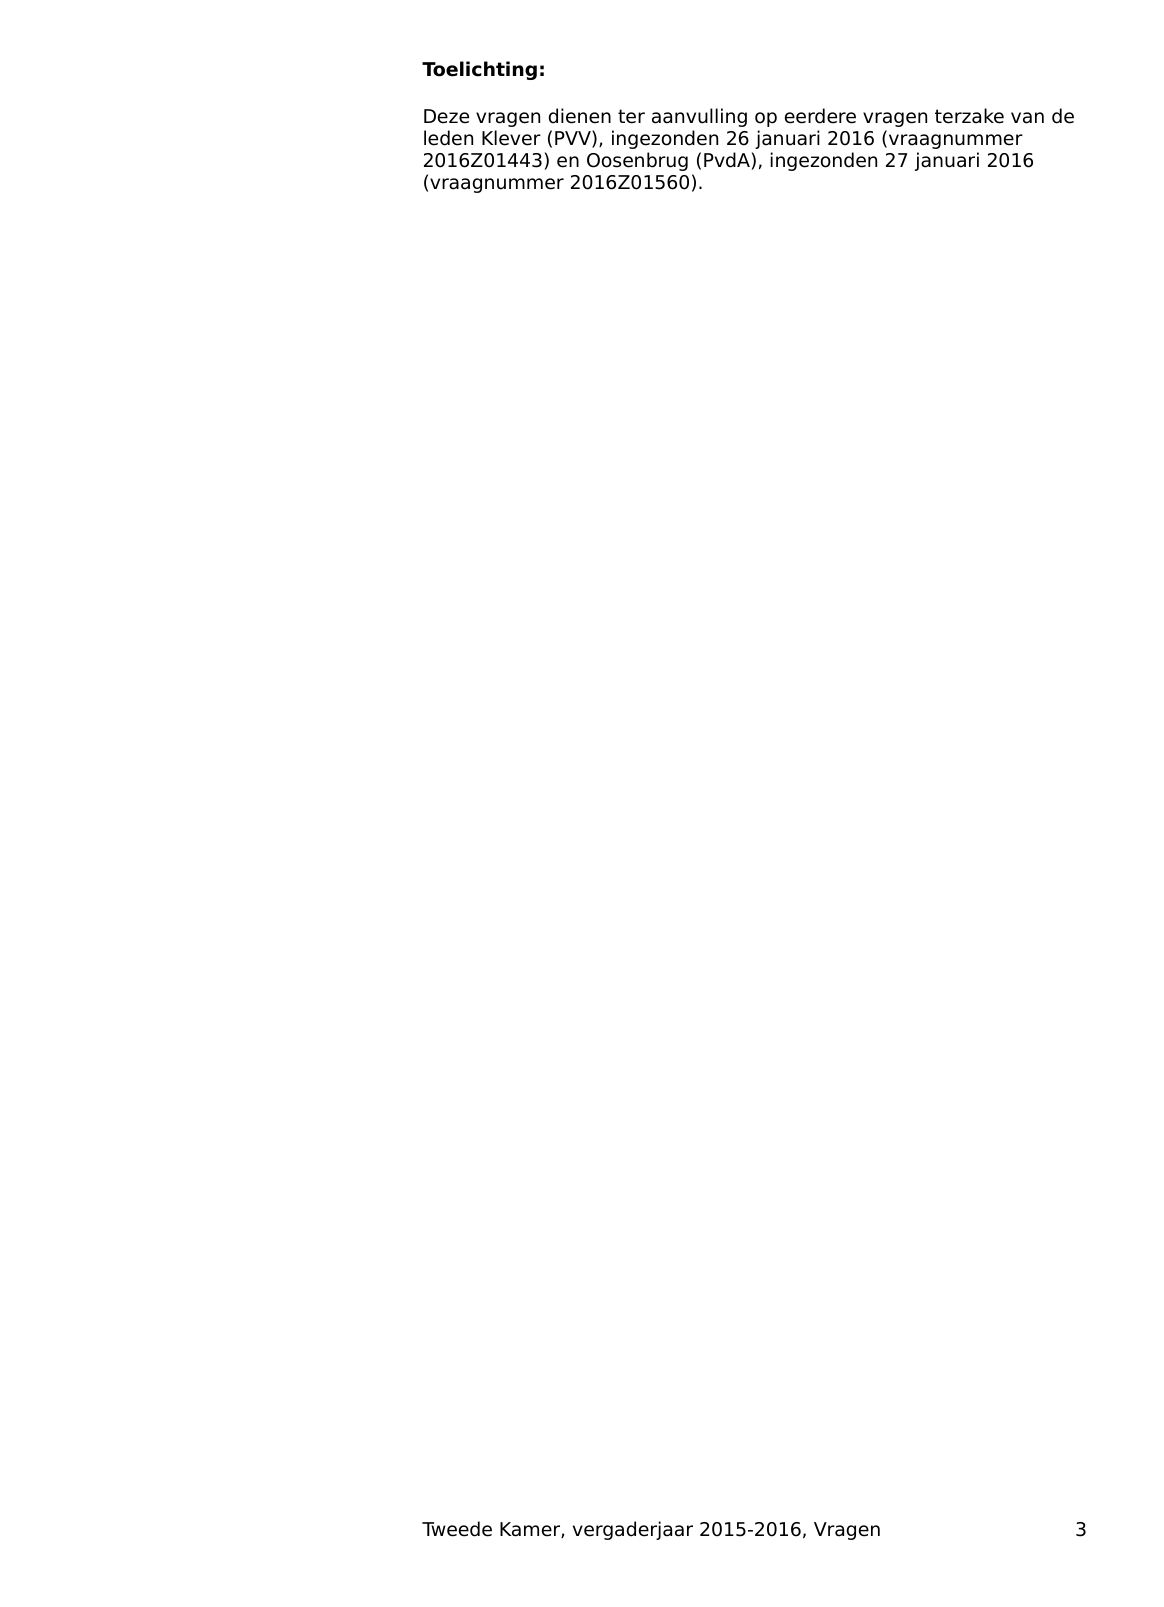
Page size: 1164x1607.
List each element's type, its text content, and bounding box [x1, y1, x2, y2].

subtitle Toelichting: [422, 59, 1087, 81]
text Deze vragen dienen ter aanvulling op eerdere vragen terzake van de leden Klever (PVV), ingezonden 26 januari 2016 (vraagnummer 2016Z01443) en Oosenbrug (PvdA), ingezonden 27 januari 2016 (vraagnummer 2016Z01560). [422, 106, 1087, 194]
